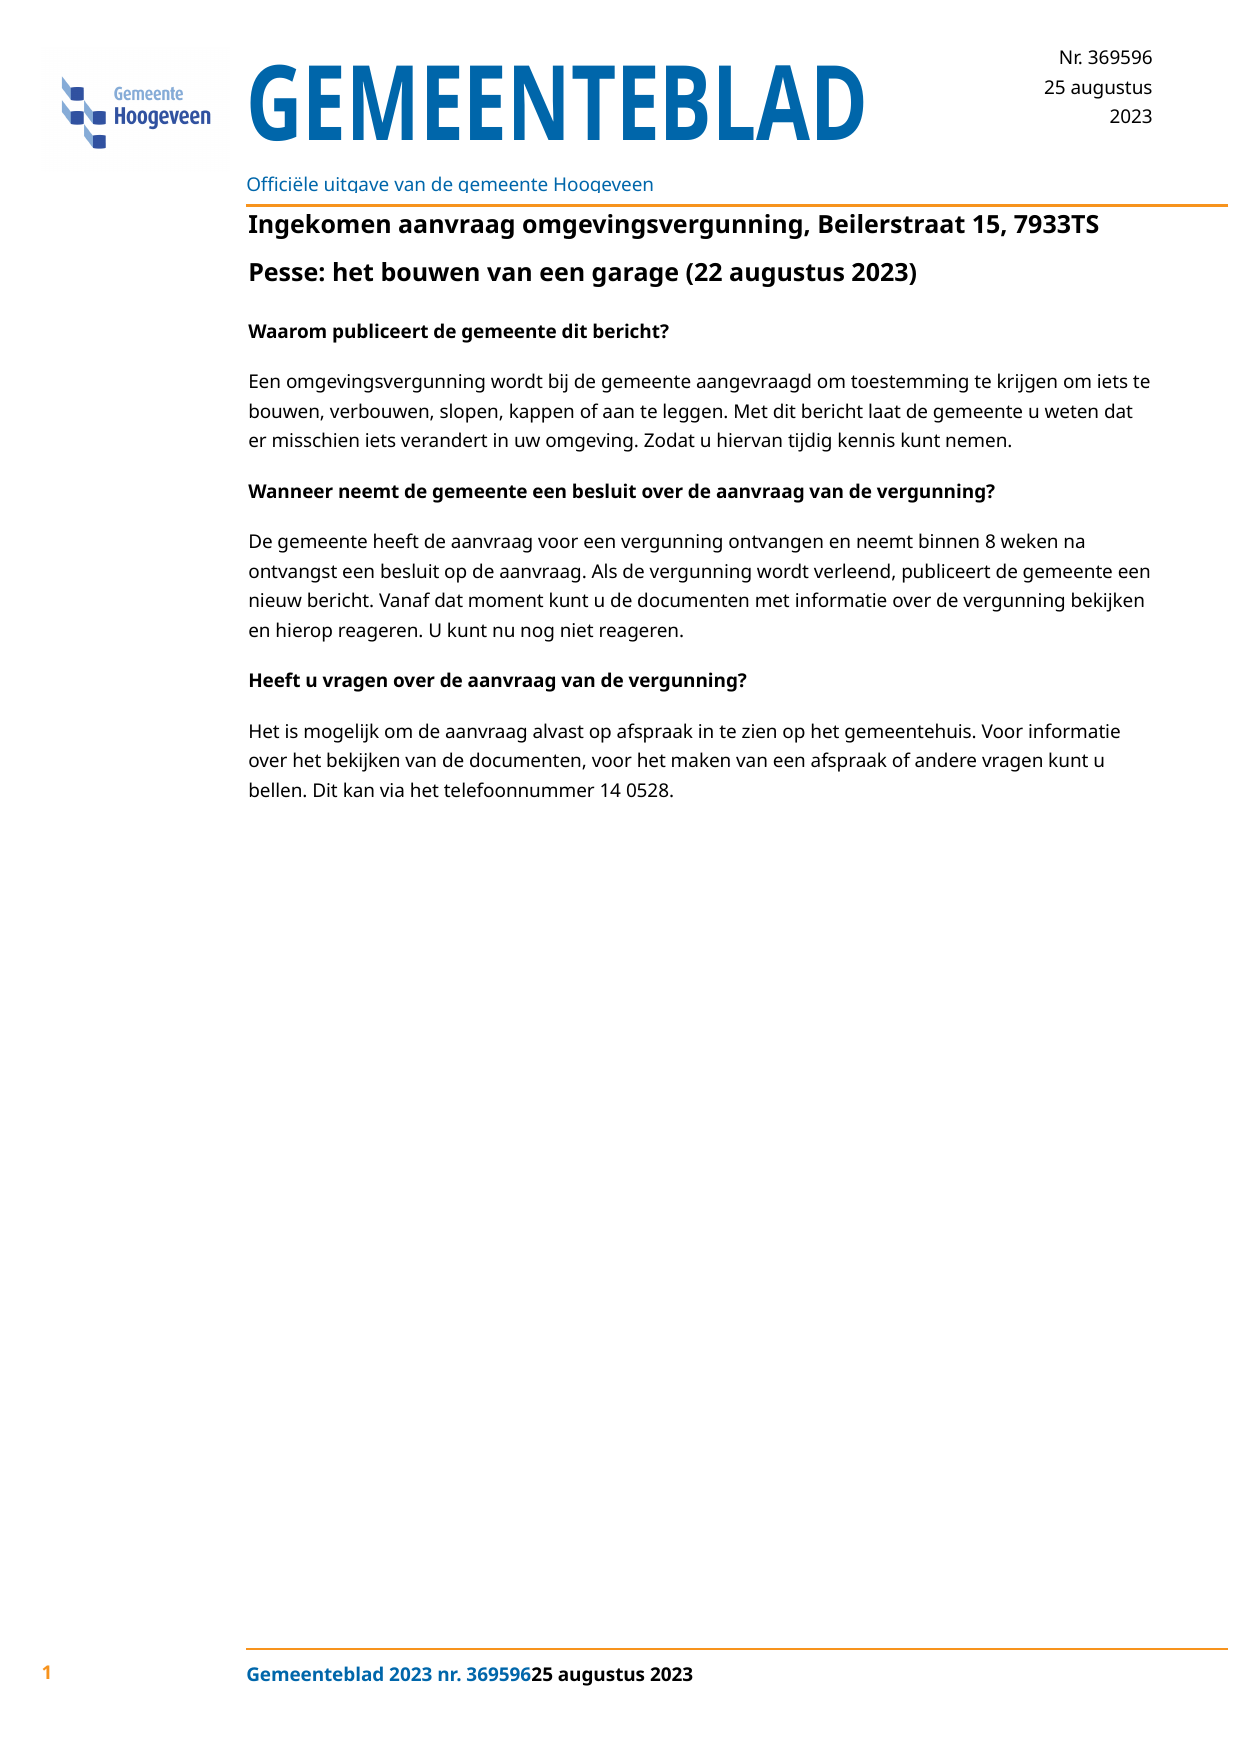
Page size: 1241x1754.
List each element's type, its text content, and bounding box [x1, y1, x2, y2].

text Wanneer neemt de gemeente een besluit over de aanvraag van de vergunning? [248, 478, 1152, 504]
text Ingekomen aanvraag omgevingsvergunning, Beilerstraat 15, 7933TS Pesse: het bouwen van een garage (22 augustus 2023) [248, 207, 1152, 288]
text Waarom publiceert de gemeente dit bericht? [248, 318, 1152, 344]
text Heeft u vragen over de aanvraag van de vergunning? [248, 667, 1152, 693]
text Een omgevingsvergunning wordt bij de gemeente aangevraagd om toestemming te krijgen om iets te bouwen, verbouwen, slopen, kappen of aan te leggen. Met dit bericht laat de gemeente u weten dat er misschien iets verandert in uw omgeving. Zodat u hiervan tijdig kennis kunt nemen. [248, 368, 1152, 453]
picture [41, 47, 231, 172]
text De gemeente heeft de aanvraag voor een vergunning ontvangen en neemt binnen 8 weken na ontvangst een besluit op de aanvraag. Als de vergunning wordt verleend, publiceert de gemeente een nieuw bericht. Vanaf dat moment kunt u de documenten met informatie over de vergunning bekijken en hierop reageren. U kunt nu nog niet reageren. [248, 528, 1152, 643]
text Het is mogelijk om de aanvraag alvast op afspraak in te zien op het gemeentehuis. Voor informatie over het bekijken van de documenten, voor het maken van een afspraak of andere vragen kunt u bellen. Dit kan via het telefoonnummer 14 0528. [248, 718, 1152, 803]
